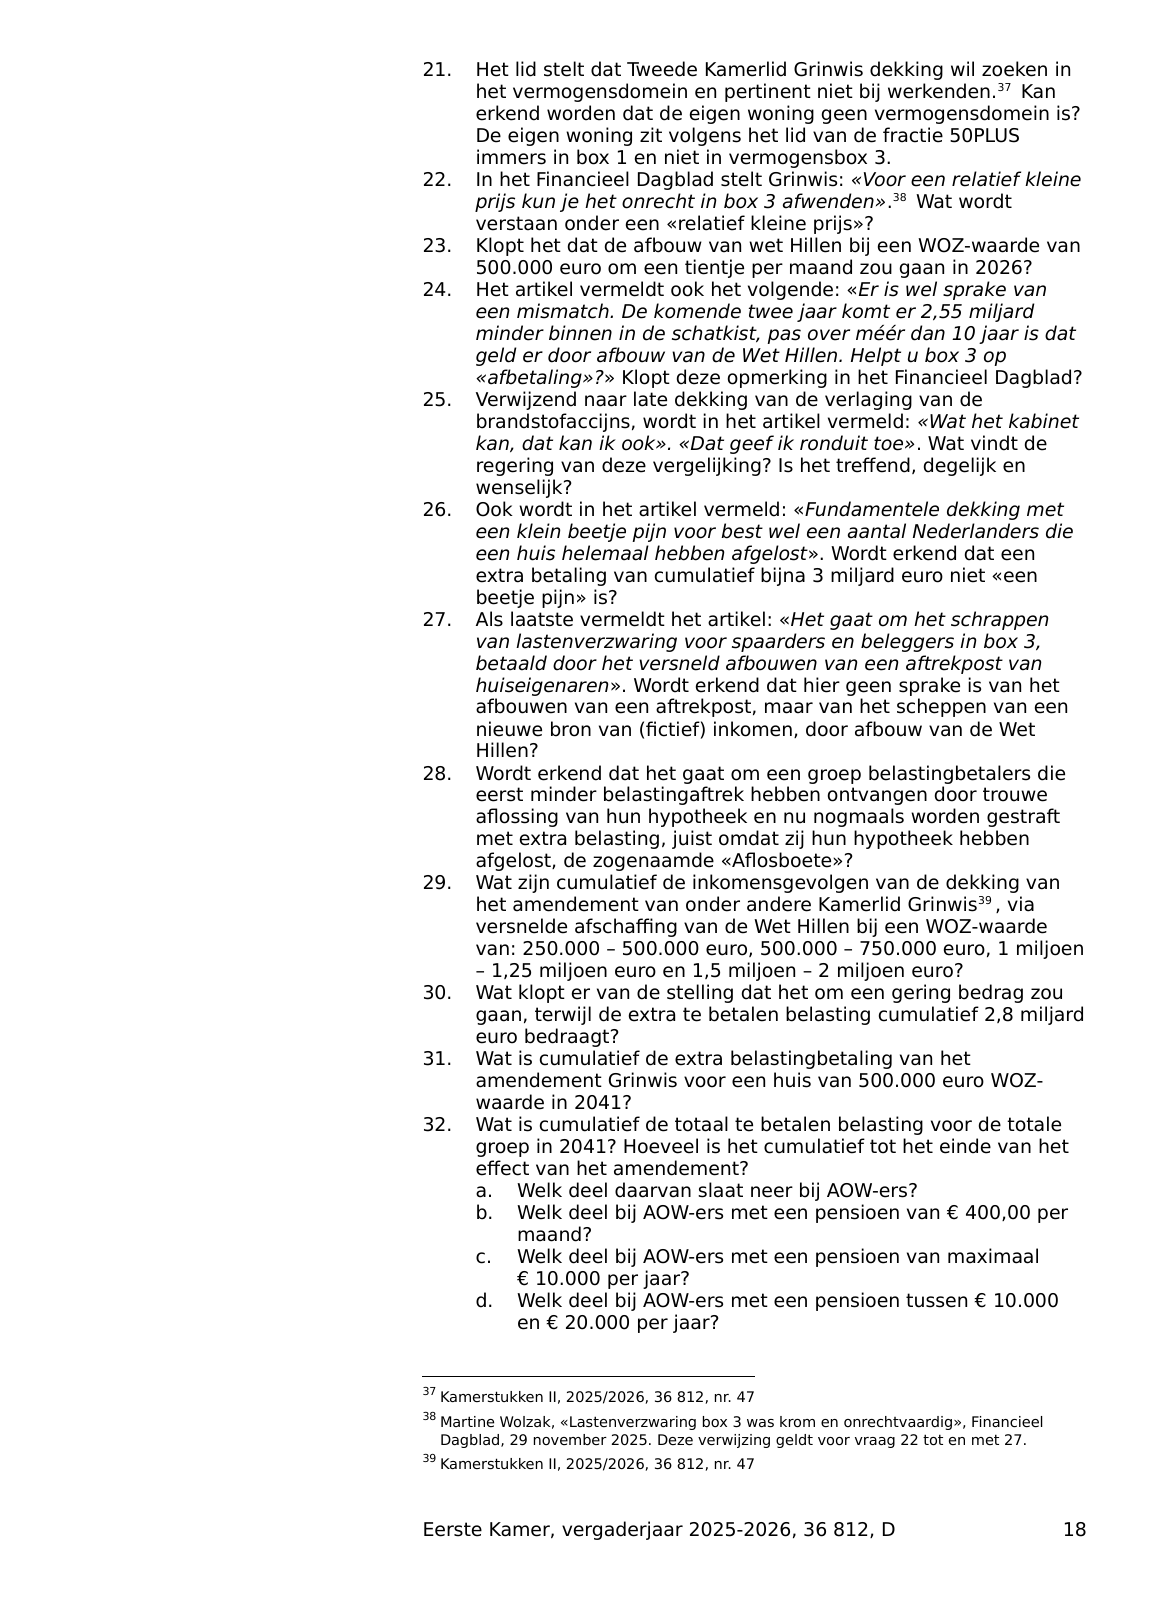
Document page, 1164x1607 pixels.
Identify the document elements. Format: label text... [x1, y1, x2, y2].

text 24. Het artikel vermeldt ook het volgende: «Er is wel sprake van een mismatch. De komende twee jaar komt er 2,55 miljard minder binnen in de schatkist, pas over méér dan 10 jaar is dat geld er door afbouw van de Wet Hillen. Helpt u box 3 op «afbetaling»?» Klopt deze opmerking in het Financieel Dagblad? [422, 279, 1087, 389]
text Kamerstukken II, 2025/2026, 36 812, nr. 47 [422, 1452, 1087, 1474]
text 28. Wordt erkend dat het gaat om een groep belastingbetalers die eerst minder belastingaftrek hebben ontvangen door trouwe aflossing van hun hypotheek en nu nogmaals worden gestraft met extra belasting, juist omdat zij hun hypotheek hebben afgelost, de zogenaamde «Aflosboete»? [422, 762, 1087, 872]
text Kamerstukken II, 2025/2026, 36 812, nr. 47 [422, 1385, 1087, 1407]
text 26. Ook wordt in het artikel vermeld: «Fundamentele dekking met een klein beetje pijn voor best wel een aantal Nederlanders die een huis helemaal hebben afgelost». Wordt erkend dat een extra betaling van cumulatief bijna 3 miljard euro niet «een beetje pijn» is? [422, 499, 1087, 608]
text d. Welk deel bij AOW-ers met een pensioen tussen € 10.000 en € 20.000 per jaar? [475, 1290, 1087, 1334]
text 30. Wat klopt er van de stelling dat het om een gering bedrag zou gaan, terwijl de extra te betalen belasting cumulatief 2,8 miljard euro bedraagt? [422, 982, 1087, 1048]
text b. Welk deel bij AOW-ers met een pensioen van € 400,00 per maand? [475, 1202, 1087, 1246]
text 22. In het Financieel Dagblad stelt Grinwis: «Voor een relatief kleine prijs kun je het onrecht in box 3 afwenden». Wat wordt verstaan onder een «relatief kleine prijs»? [422, 169, 1087, 235]
text 25. Verwijzend naar late dekking van de verlaging van de brandstofaccijns, wordt in het artikel vermeld: «Wat het kabinet kan, dat kan ik ook». «Dat geef ik ronduit toe». Wat vindt de regering van deze vergelijking? Is het treffend, degelijk en wenselijk? [422, 389, 1087, 499]
text 23. Klopt het dat de afbouw van wet Hillen bij een WOZ-waarde van 500.000 euro om een tientje per maand zou gaan in 2026? [422, 235, 1087, 279]
text 27. Als laatste vermeldt het artikel: «Het gaat om het schrappen van lastenverzwaring voor spaarders en beleggers in box 3, betaald door het versneld afbouwen van een aftrekpost van huiseigenaren». Wordt erkend dat hier geen sprake is van het afbouwen van een aftrekpost, maar van het scheppen van een nieuwe bron van (fictief) inkomen, door afbouw van de Wet Hillen? [422, 608, 1087, 762]
text 21. Het lid stelt dat Tweede Kamerlid Grinwis dekking wil zoeken in het vermogensdomein en pertinent niet bij werkenden. Kan erkend worden dat de eigen woning geen vermogensdomein is? De eigen woning zit volgens het lid van de fractie 50PLUS immers in box 1 en niet in vermogensbox 3. [422, 59, 1087, 169]
text 31. Wat is cumulatief de extra belastingbetaling van het amendement Grinwis voor een huis van 500.000 euro WOZ-waarde in 2041? [422, 1048, 1087, 1114]
text 32. Wat is cumulatief de totaal te betalen belasting voor de totale groep in 2041? Hoeveel is het cumulatief tot het einde van het effect van het amendement? [422, 1114, 1087, 1180]
text c. Welk deel bij AOW-ers met een pensioen van maximaal € 10.000 per jaar? [475, 1246, 1087, 1290]
text 29. Wat zijn cumulatief de inkomensgevolgen van de dekking van het amendement van onder andere Kamerlid Grinwis, via versnelde afschaffing van de Wet Hillen bij een WOZ-waarde van: 250.000 – 500.000 euro, 500.000 – 750.000 euro, 1 miljoen – 1,25 miljoen euro en 1,5 miljoen – 2 miljoen euro? [422, 872, 1087, 982]
text Martine Wolzak, «Lastenverzwaring box 3 was krom en onrechtvaardig», Financieel Dagblad, 29 november 2025. Deze verwijzing geldt voor vraag 22 tot en met 27. [422, 1410, 1087, 1449]
text a. Welk deel daarvan slaat neer bij AOW-ers? [475, 1180, 1087, 1202]
